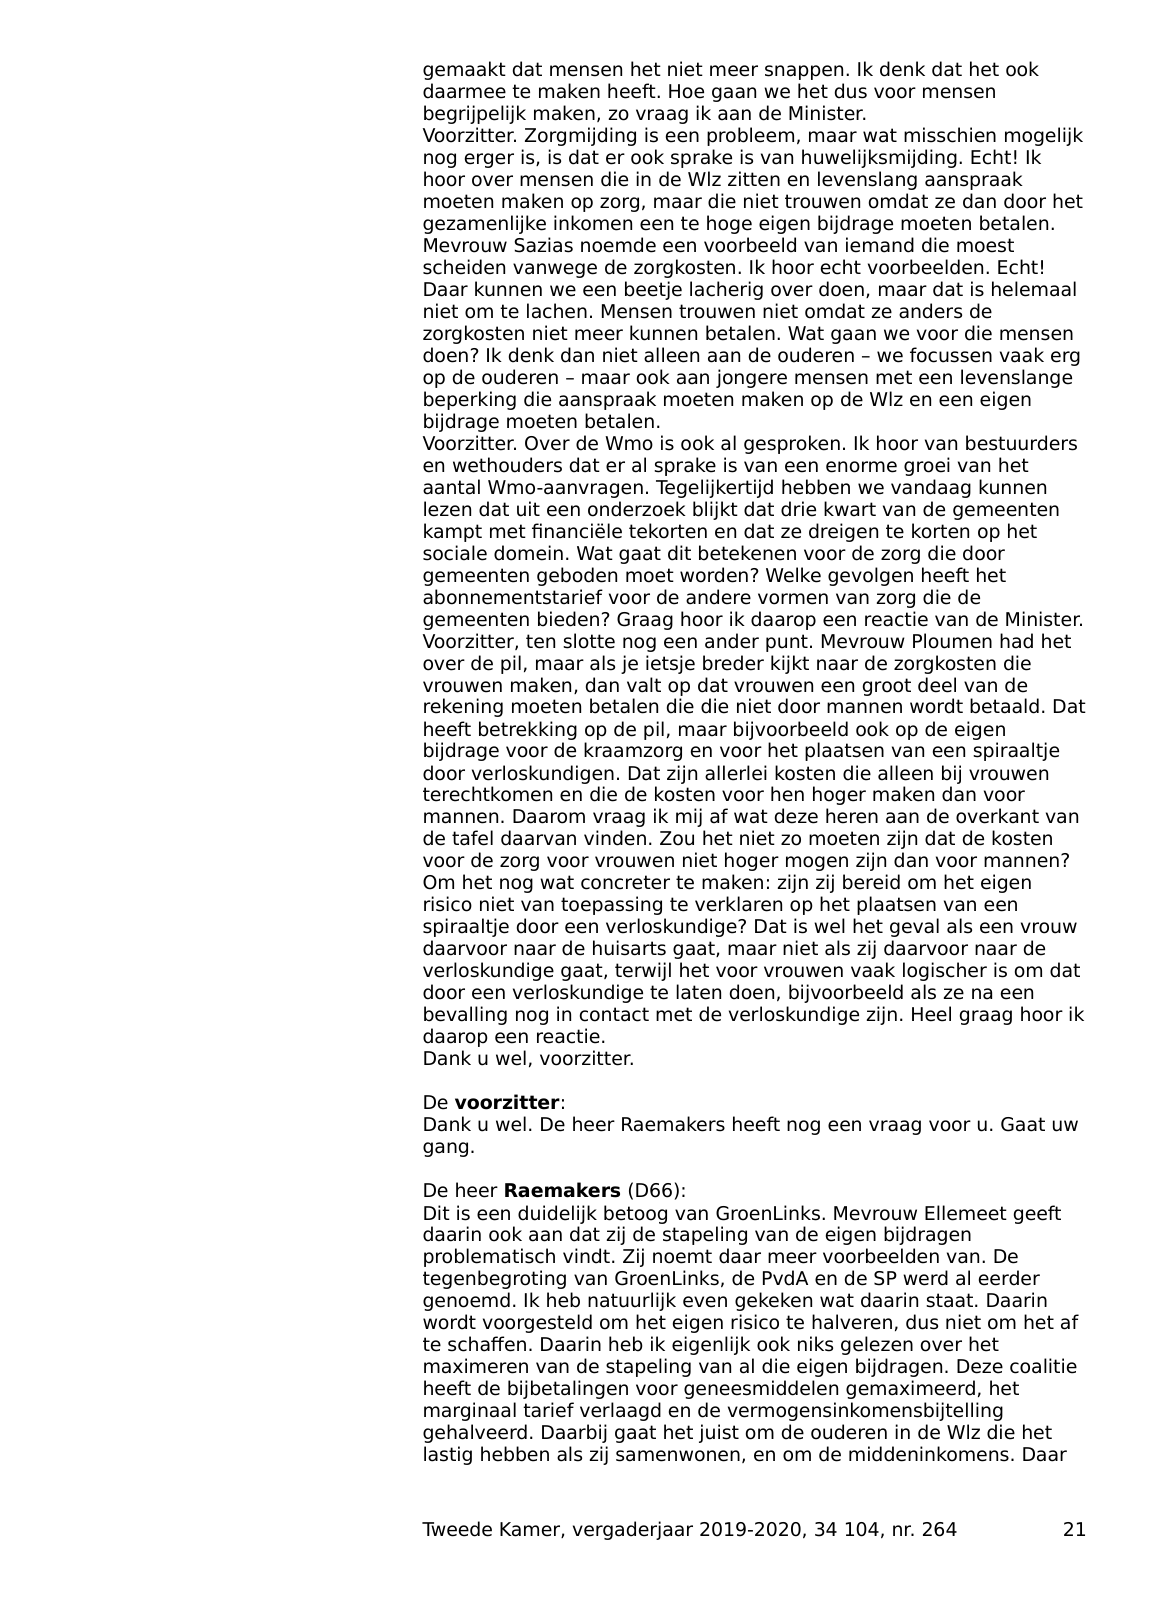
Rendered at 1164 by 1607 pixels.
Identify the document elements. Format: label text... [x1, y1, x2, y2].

text Dank u wel. De heer Raemakers heeft nog een vraag voor u. Gaat uw gang. [422, 1114, 1087, 1158]
text Voorzitter. Over de Wmo is ook al gesproken. Ik hoor van bestuurders en wethouders dat er al sprake is van een enorme groei van het aantal Wmo-aanvragen. Tegelijkertijd hebben we vandaag kunnen lezen dat uit een onderzoek blijkt dat drie kwart van de gemeenten kampt met financiële tekorten en dat ze dreigen te korten op het sociale domein. Wat gaat dit betekenen voor de zorg die door gemeenten geboden moet worden? Welke gevolgen heeft het abonnementstarief voor de andere vormen van zorg die de gemeenten bieden? Graag hoor ik daarop een reactie van de Minister. [422, 433, 1087, 631]
text Voorzitter. Zorgmijding is een probleem, maar wat misschien mogelijk nog erger is, is dat er ook sprake is van huwelijksmijding. Echt! Ik hoor over mensen die in de Wlz zitten en levenslang aanspraak moeten maken op zorg, maar die niet trouwen omdat ze dan door het gezamenlijke inkomen een te hoge eigen bijdrage moeten betalen. Mevrouw Sazias noemde een voorbeeld van iemand die moest scheiden vanwege de zorgkosten. Ik hoor echt voorbeelden. Echt! Daar kunnen we een beetje lacherig over doen, maar dat is helemaal niet om te lachen. Mensen trouwen niet omdat ze anders de zorgkosten niet meer kunnen betalen. Wat gaan we voor die mensen doen? Ik denk dan niet alleen aan de ouderen – we focussen vaak erg op de ouderen – maar ook aan jongere mensen met een levenslange beperking die aanspraak moeten maken op de Wlz en een eigen bijdrage moeten betalen. [422, 125, 1087, 433]
text Dank u wel, voorzitter. [422, 1048, 1087, 1070]
text De voorzitter: [422, 1092, 1087, 1114]
text Voorzitter, ten slotte nog een ander punt. Mevrouw Ploumen had het over de pil, maar als je ietsje breder kijkt naar de zorgkosten die vrouwen maken, dan valt op dat vrouwen een groot deel van de rekening moeten betalen die die niet door mannen wordt betaald. Dat heeft betrekking op de pil, maar bijvoorbeeld ook op de eigen bijdrage voor de kraamzorg en voor het plaatsen van een spiraaltje door verloskundigen. Dat zijn allerlei kosten die alleen bij vrouwen terechtkomen en die de kosten voor hen hoger maken dan voor mannen. Daarom vraag ik mij af wat deze heren aan de overkant van de tafel daarvan vinden. Zou het niet zo moeten zijn dat de kosten voor de zorg voor vrouwen niet hoger mogen zijn dan voor mannen? Om het nog wat concreter te maken: zijn zij bereid om het eigen risico niet van toepassing te verklaren op het plaatsen van een spiraaltje door een verloskundige? Dat is wel het geval als een vrouw daarvoor naar de huisarts gaat, maar niet als zij daarvoor naar de verloskundige gaat, terwijl het voor vrouwen vaak logischer is om dat door een verloskundige te laten doen, bijvoorbeeld als ze na een bevalling nog in contact met de verloskundige zijn. Heel graag hoor ik daarop een reactie. [422, 631, 1087, 1048]
text Dit is een duidelijk betoog van GroenLinks. Mevrouw Ellemeet geeft daarin ook aan dat zij de stapeling van de eigen bijdragen problematisch vindt. Zij noemt daar meer voorbeelden van. De tegenbegroting van GroenLinks, de PvdA en de SP werd al eerder genoemd. Ik heb natuurlijk even gekeken wat daarin staat. Daarin wordt voorgesteld om het eigen risico te halveren, dus niet om het af te schaffen. Daarin heb ik eigenlijk ook niks gelezen over het maximeren van de stapeling van al die eigen bijdragen. Deze coalitie heeft de bijbetalingen voor geneesmiddelen gemaximeerd, het marginaal tarief verlaagd en de vermogensinkomensbijtelling gehalveerd. Daarbij gaat het juist om de ouderen in de Wlz die het lastig hebben als zij samenwonen, en om de middeninkomens. Daar [422, 1202, 1087, 1466]
text gemaakt dat mensen het niet meer snappen. Ik denk dat het ook daarmee te maken heeft. Hoe gaan we het dus voor mensen begrijpelijk maken, zo vraag ik aan de Minister. [422, 59, 1087, 125]
text De heer Raemakers (D66): [422, 1180, 1087, 1202]
